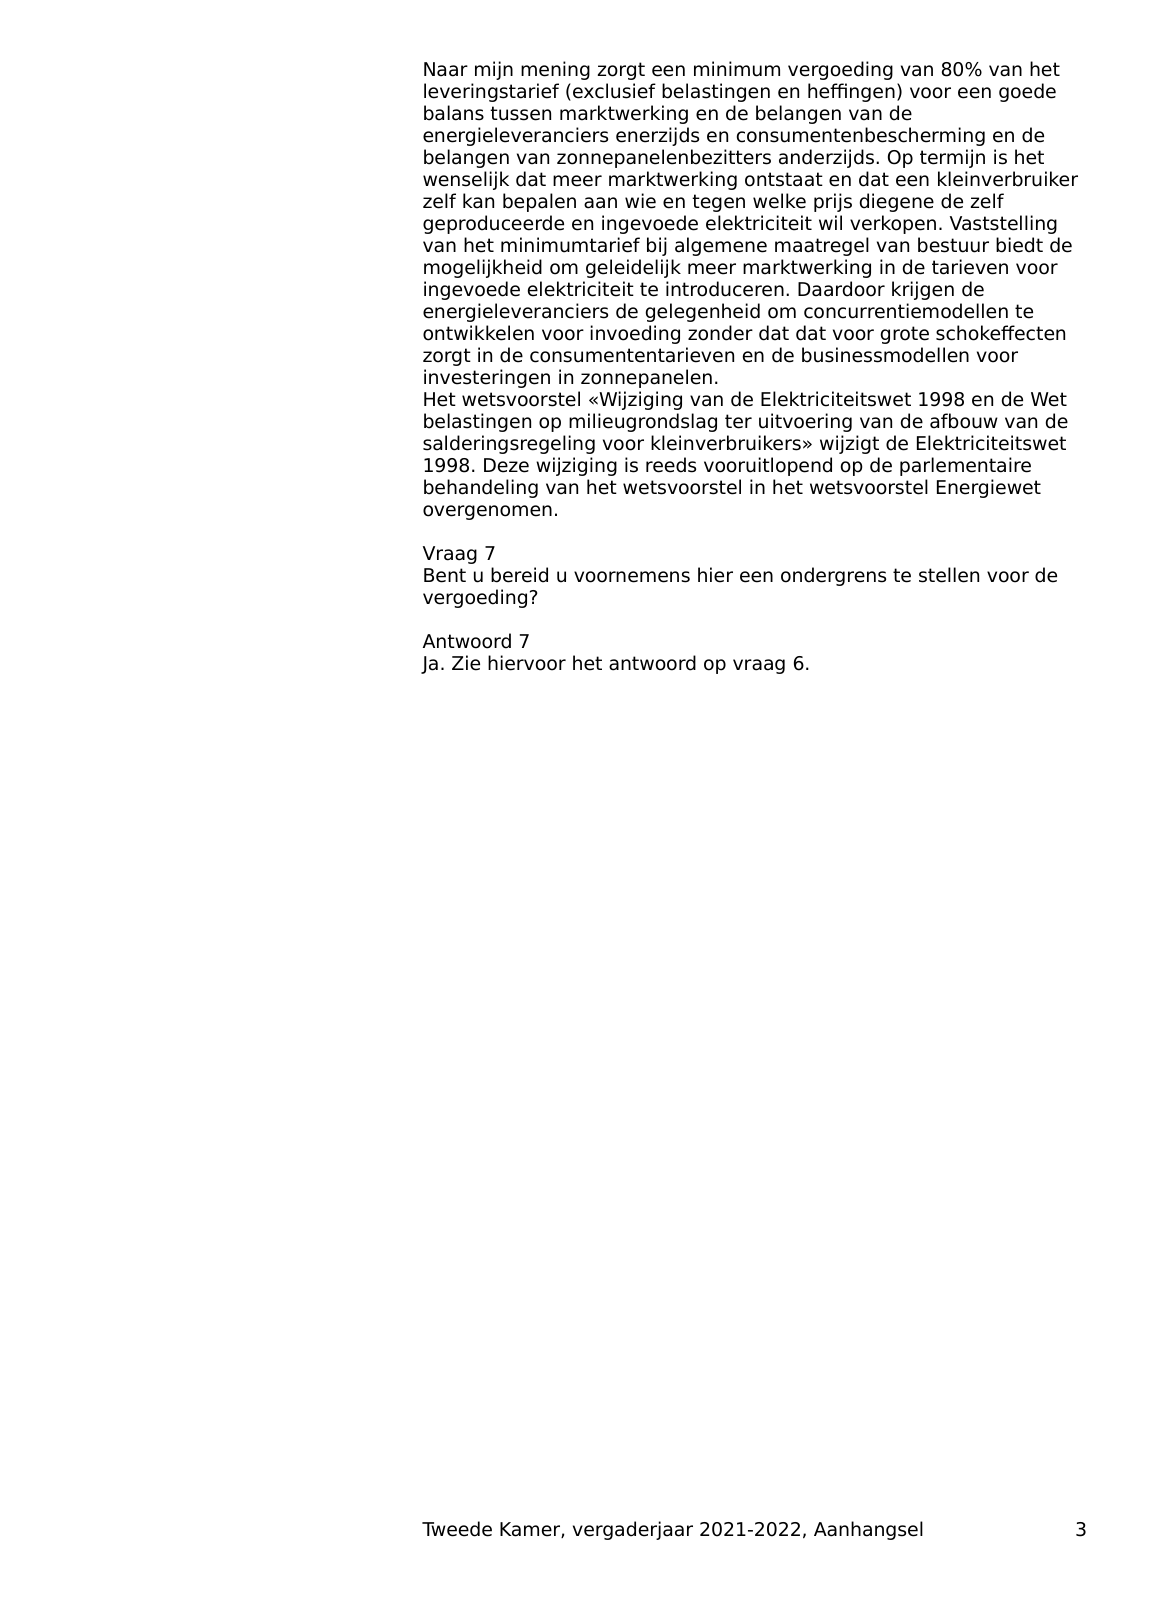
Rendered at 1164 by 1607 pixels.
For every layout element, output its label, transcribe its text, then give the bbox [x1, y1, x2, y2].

text Ja. Zie hiervoor het antwoord op vraag 6. [422, 653, 1087, 675]
text Naar mijn mening zorgt een minimum vergoeding van 80% van het leveringstarief (exclusief belastingen en heffingen) voor een goede balans tussen marktwerking en de belangen van de energieleveranciers enerzijds en consumentenbescherming en de belangen van zonnepanelenbezitters anderzijds. Op termijn is het wenselijk dat meer marktwerking ontstaat en dat een kleinverbruiker zelf kan bepalen aan wie en tegen welke prijs diegene de zelf geproduceerde en ingevoede elektriciteit wil verkopen. Vaststelling van het minimumtarief bij algemene maatregel van bestuur biedt de mogelijkheid om geleidelijk meer marktwerking in de tarieven voor ingevoede elektriciteit te introduceren. Daardoor krijgen de energieleveranciers de gelegenheid om concurrentiemodellen te ontwikkelen voor invoeding zonder dat dat voor grote schokeffecten zorgt in de consumententarieven en de businessmodellen voor investeringen in zonnepanelen. [422, 59, 1087, 389]
text Antwoord 7 [422, 631, 1087, 653]
text Vraag 7 [422, 543, 1087, 565]
text Bent u bereid u voornemens hier een ondergrens te stellen voor de vergoeding? [422, 565, 1087, 609]
text Het wetsvoorstel «Wijziging van de Elektriciteitswet 1998 en de Wet belastingen op milieugrondslag ter uitvoering van de afbouw van de salderingsregeling voor kleinverbruikers» wijzigt de Elektriciteitswet 1998. Deze wijziging is reeds vooruitlopend op de parlementaire behandeling van het wetsvoorstel in het wetsvoorstel Energiewet overgenomen. [422, 389, 1087, 521]
